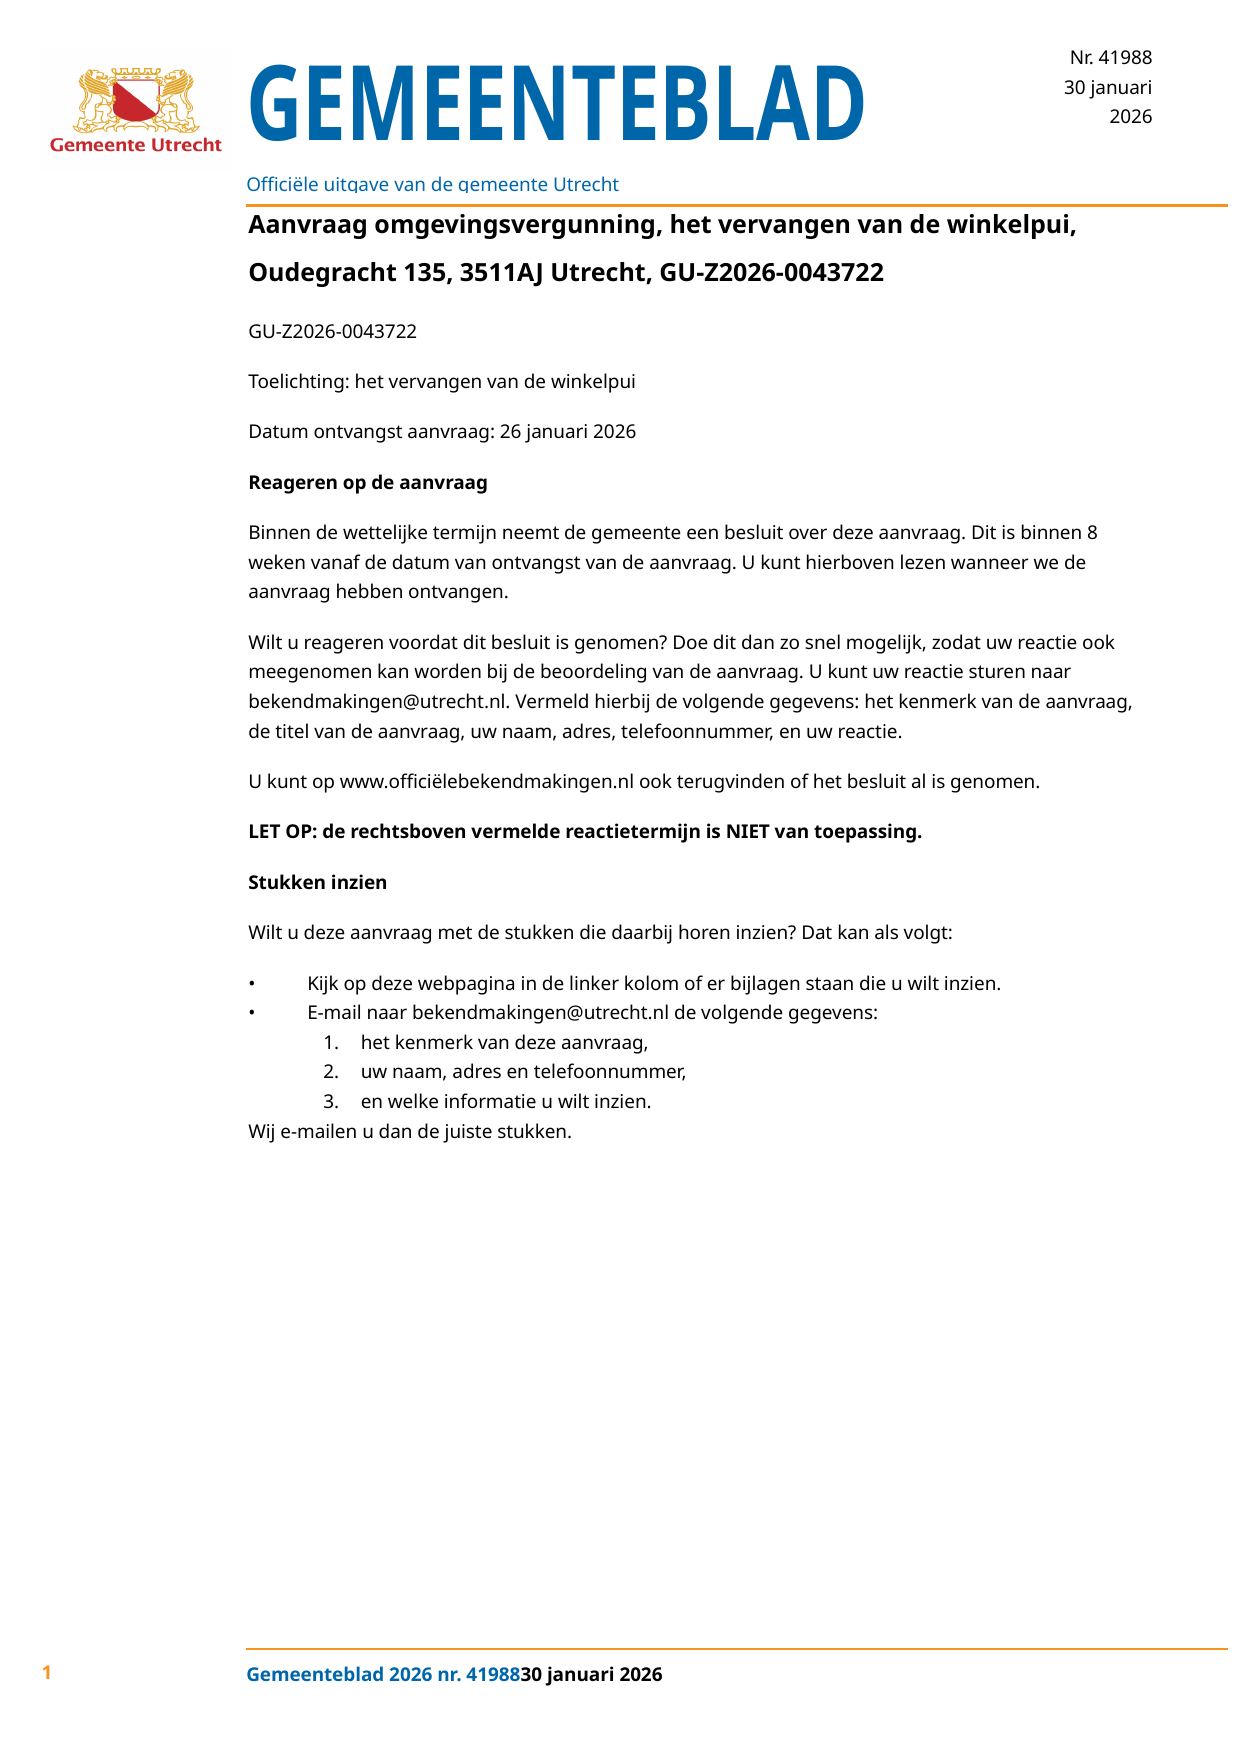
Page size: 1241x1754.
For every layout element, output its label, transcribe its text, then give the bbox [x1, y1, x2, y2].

text Wilt u deze aanvraag met de stukken die daarbij horen inzien? Dat kan als volgt: [248, 919, 1152, 945]
list Kijk op deze webpagina in de linker kolom of er bijlagen staan die u wilt inzien. [248, 970, 1152, 996]
list uw naam, adres en telefoonnummer, [323, 1059, 1152, 1084]
text GU-Z2026-0043722 [248, 318, 1152, 344]
text U kunt op www.officiëlebekendmakingen.nl ook terugvinden of het besluit al is genomen. [248, 768, 1152, 794]
picture [41, 47, 231, 172]
text Toelichting: het vervangen van de winkelpui [248, 368, 1152, 394]
list het kenmerk van deze aanvraag, [323, 1029, 1152, 1055]
text Wij e-mailen u dan de juiste stukken. [248, 1118, 1152, 1144]
text Binnen de wettelijke termijn neemt de gemeente een besluit over deze aanvraag. Dit is binnen 8 weken vanaf de datum van ontvangst van de aanvraag. U kunt hierboven lezen wanneer we de aanvraag hebben ontvangen. [248, 519, 1152, 604]
text Reageren op de aanvraag [248, 469, 1152, 495]
text LET OP: de rechtsboven vermelde reactietermijn is NIET van toepassing. [248, 819, 1152, 844]
text Datum ontvangst aanvraag: 26 januari 2026 [248, 419, 1152, 444]
text Stukken inzien [248, 869, 1152, 895]
list E-mail naar bekendmakingen@utrecht.nl de volgende gegevens: [248, 999, 1152, 1025]
text Wilt u reageren voordat dit besluit is genomen? Doe dit dan zo snel mogelijk, zodat uw reactie ook meegenomen kan worden bij de beoordeling van de aanvraag. U kunt uw reactie sturen naar bekendmakingen@utrecht.nl. Vermeld hierbij de volgende gegevens: het kenmerk van de aanvraag, de titel van de aanvraag, uw naam, adres, telefoonnummer, en uw reactie. [248, 629, 1152, 744]
list en welke informatie u wilt inzien. [323, 1088, 1152, 1114]
text Aanvraag omgevingsvergunning, het vervangen van de winkelpui, Oudegracht 135, 3511AJ Utrecht, GU-Z2026-0043722 [248, 207, 1152, 288]
